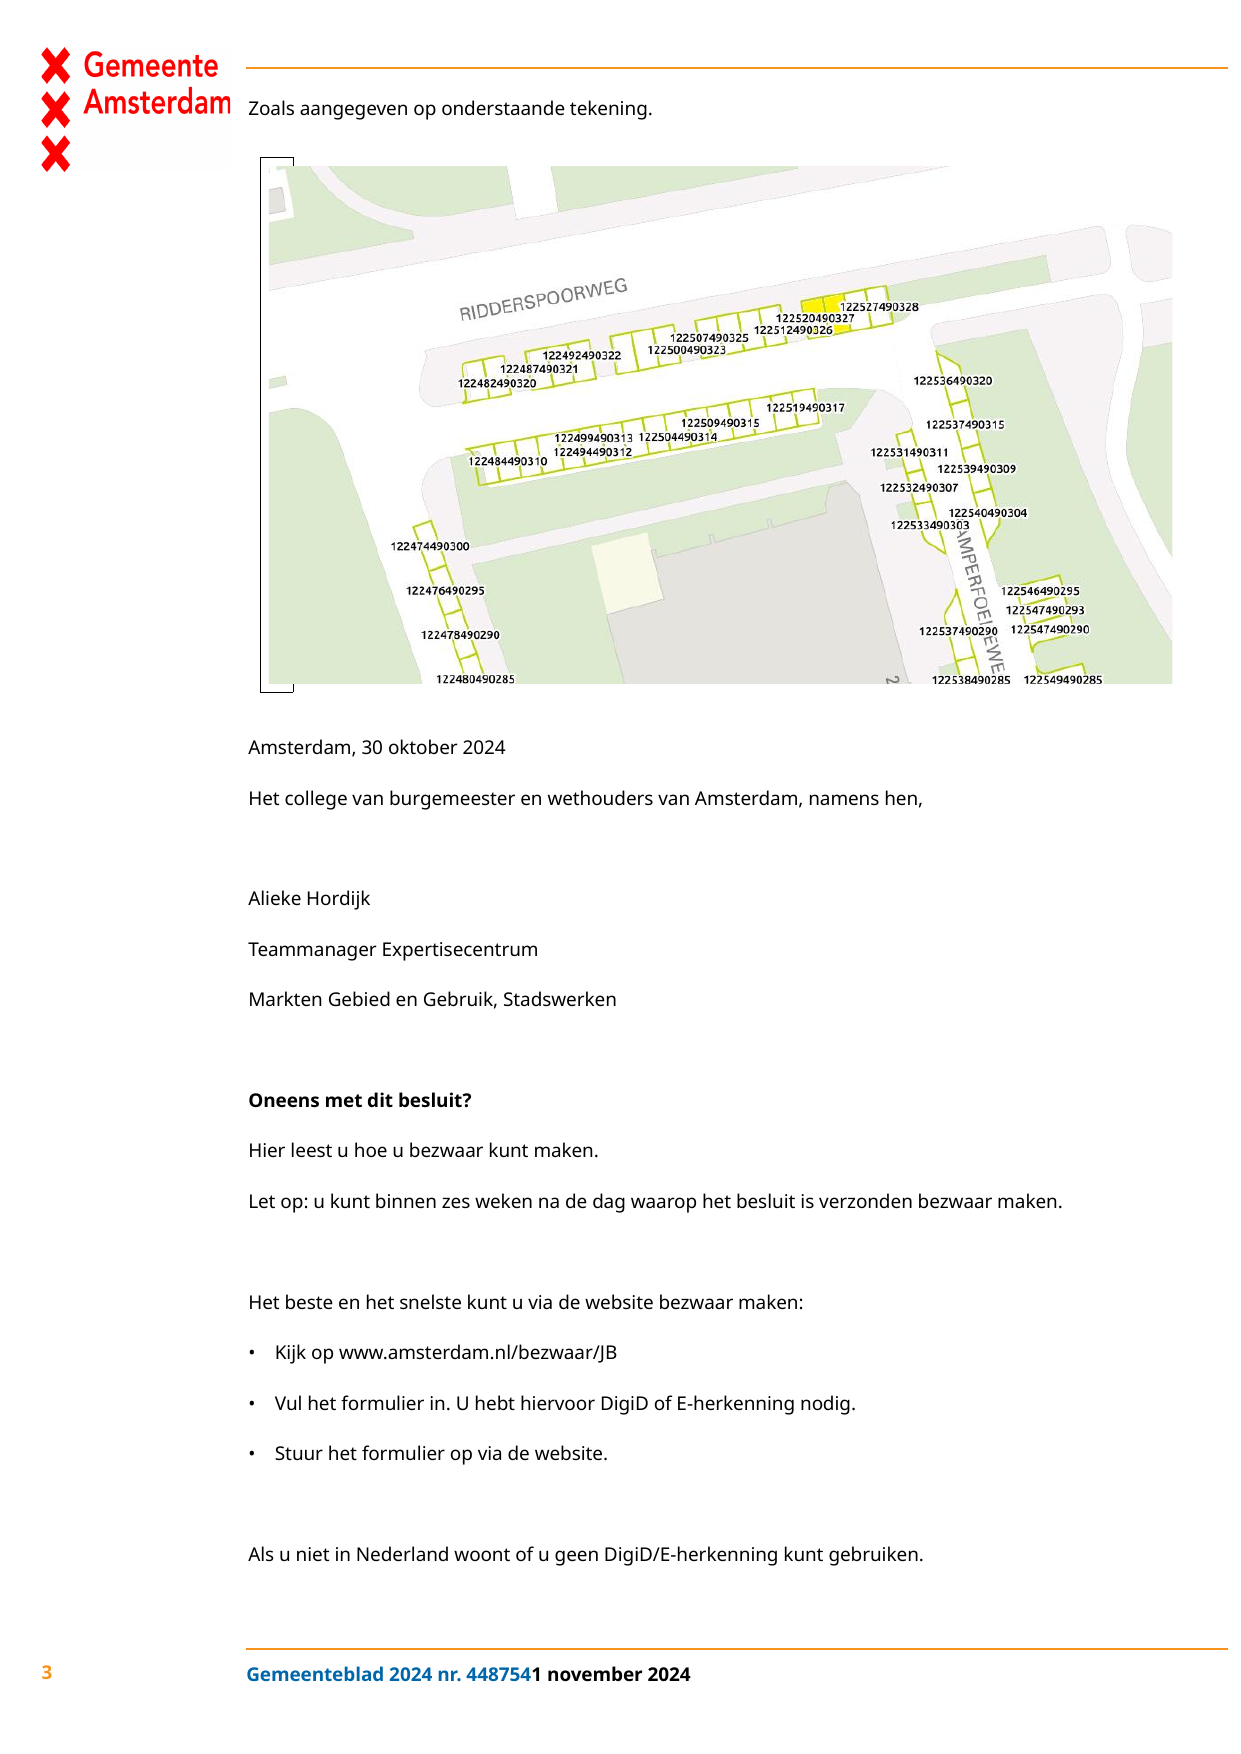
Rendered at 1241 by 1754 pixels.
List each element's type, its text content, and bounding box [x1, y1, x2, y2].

text Het beste en het snelste kunt u via de website bezwaar maken: [248, 1289, 1152, 1315]
text Teammanager Expertisecentrum [248, 936, 1152, 962]
text Amsterdam, 30 oktober 2024 [248, 734, 1152, 760]
text Markten Gebied en Gebruik, Stadswerken [248, 986, 1152, 1012]
picture [268, 166, 1173, 684]
text Als u niet in Nederland woont of u geen DigiD/E-herkenning kunt gebruiken. [248, 1541, 1152, 1567]
text Let op: u kunt binnen zes weken na de dag waarop het besluit is verzonden bezwaar maken. [248, 1188, 1152, 1214]
text Het college van burgemeester en wethouders van Amsterdam, namens hen, [248, 785, 1152, 811]
picture [41, 47, 231, 172]
text Alieke Hordijk [248, 886, 1152, 911]
text Hier leest u hoe u bezwaar kunt maken. [248, 1138, 1152, 1163]
text Zoals aangegeven op onderstaande tekening. [248, 95, 1152, 121]
text • Vul het formulier in. U hebt hiervoor DigiD of E-herkenning nodig. [248, 1390, 1152, 1416]
text • Kijk op www.amsterdam.nl/bezwaar/JB [248, 1339, 1152, 1365]
text Oneens met dit besluit? [248, 1087, 1152, 1113]
text • Stuur het formulier op via de website. [248, 1440, 1152, 1466]
